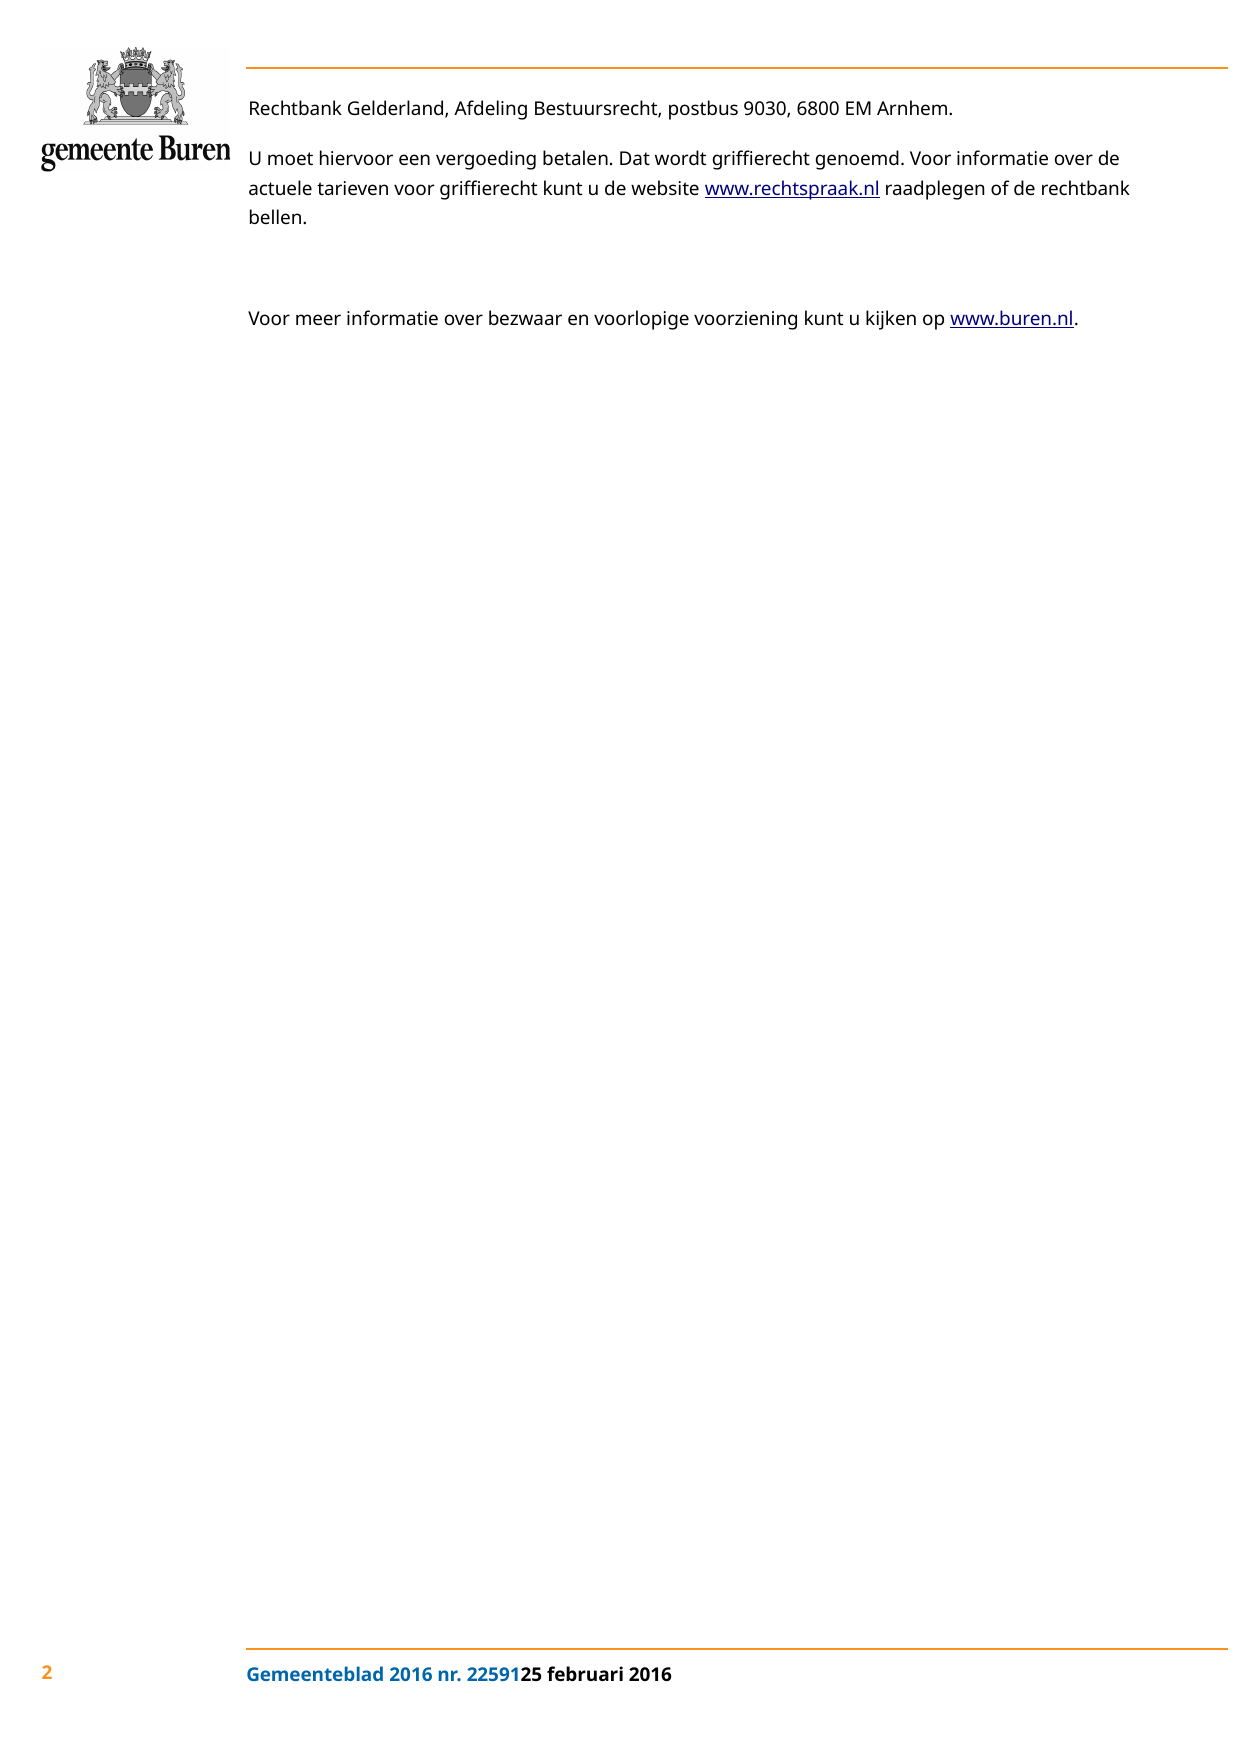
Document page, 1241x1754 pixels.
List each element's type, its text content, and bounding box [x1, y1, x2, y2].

text U moet hiervoor een vergoeding betalen. Dat wordt griffierecht genoemd. Voor informatie over de actuele tarieven voor griffierecht kunt u de website www.rechtspraak.nl raadplegen of de rechtbank bellen. [248, 145, 1152, 230]
text Voor meer informatie over bezwaar en voorlopige voorziening kunt u kijken op www.buren.nl. [248, 305, 1152, 331]
text Rechtbank Gelderland, Afdeling Bestuursrecht, postbus 9030, 6800 EM Arnhem. [248, 95, 1152, 121]
picture [41, 47, 231, 172]
